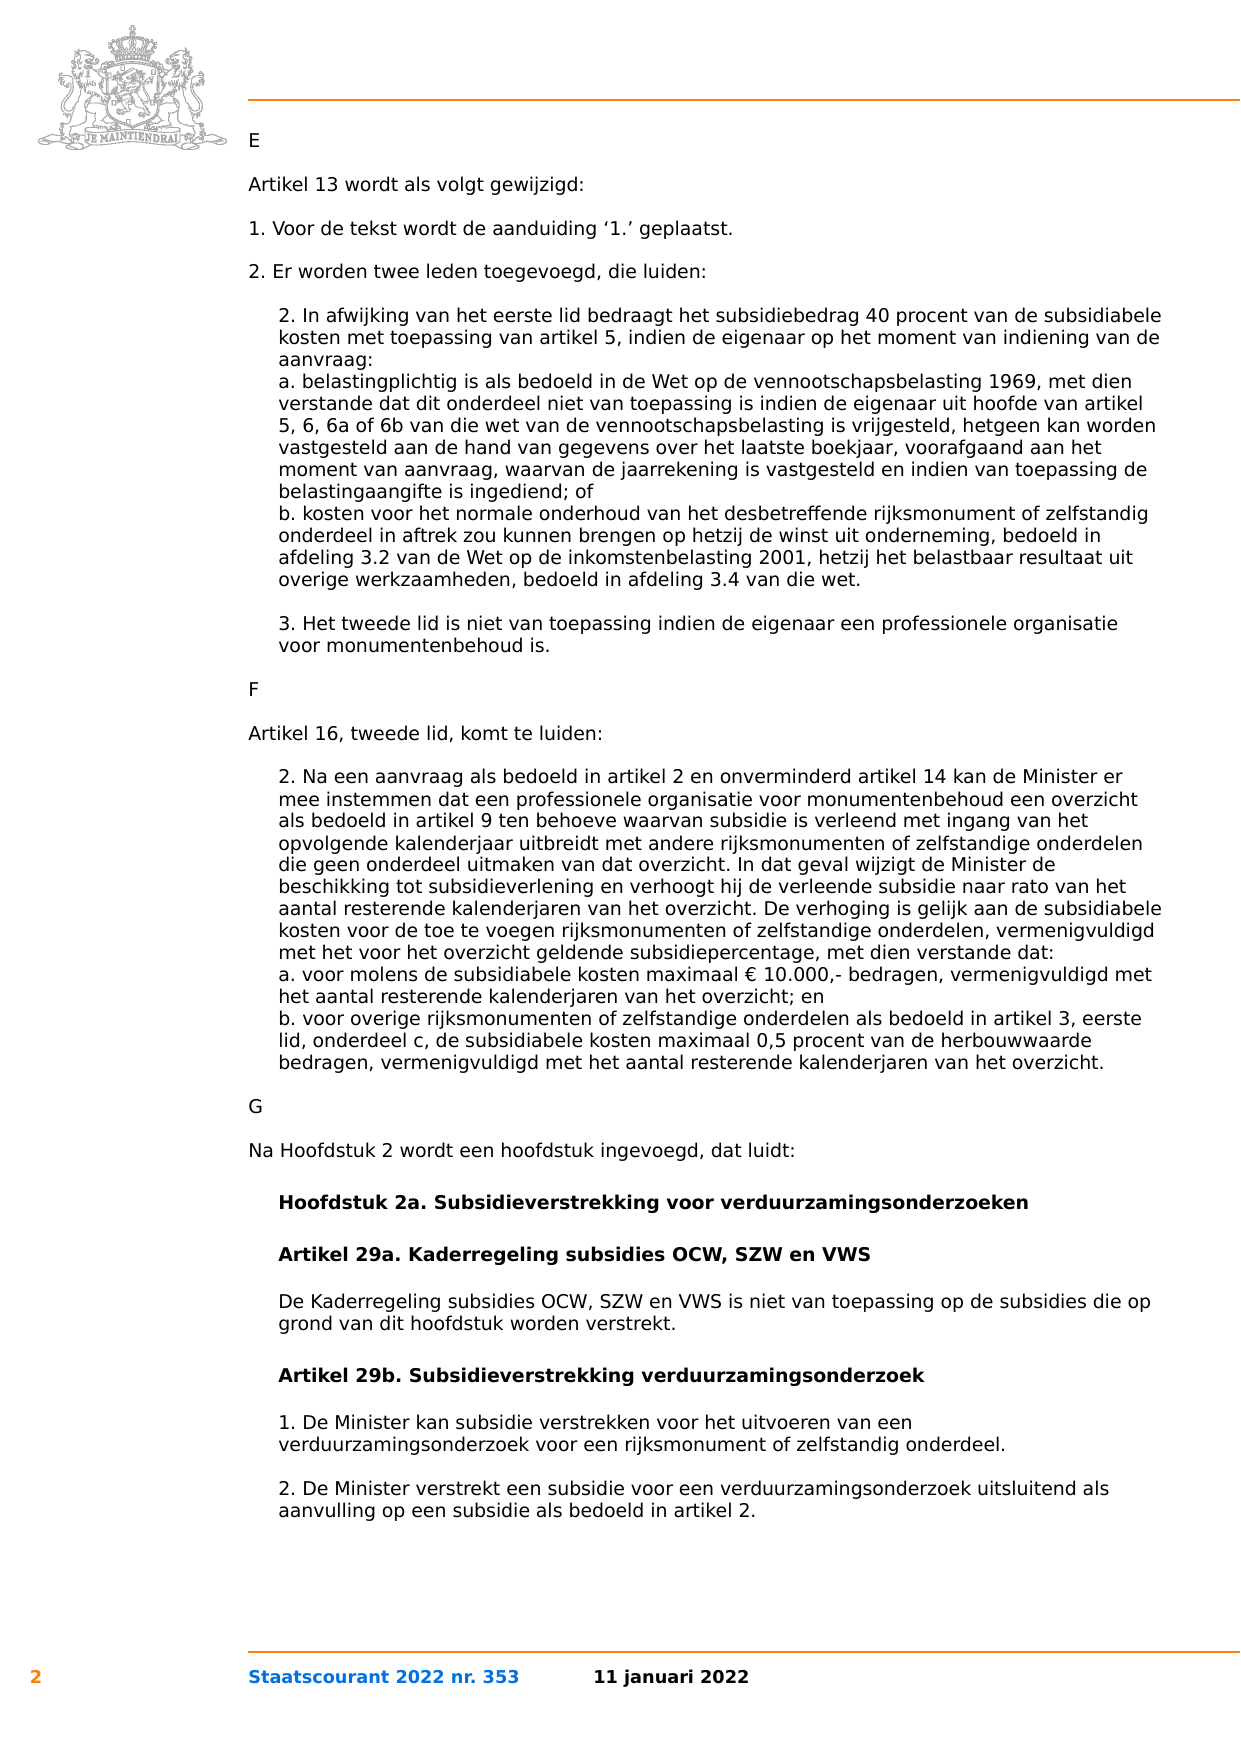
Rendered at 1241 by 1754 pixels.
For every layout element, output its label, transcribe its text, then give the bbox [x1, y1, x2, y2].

text 1. Voor de tekst wordt de aanduiding ‘1.’ geplaatst. [248, 218, 1163, 239]
text Na Hoofdstuk 2 wordt een hoofdstuk ingevoegd, dat luidt: [248, 1140, 1163, 1162]
text Artikel 13 wordt als volgt gewijzigd: [248, 174, 1163, 196]
picture [38, 25, 227, 150]
text 2. In afwijking van het eerste lid bedraagt het subsidiebedrag 40 procent van de subsidiabele kosten met toepassing van artikel 5, indien de eigenaar op het moment van indiening van de aanvraag: [278, 305, 1163, 371]
text Artikel 16, tweede lid, komt te luiden: [248, 723, 1163, 744]
text b. kosten voor het normale onderhoud van het desbetreffende rijksmonument of zelfstandig onderdeel in aftrek zou kunnen brengen op hetzij de winst uit onderneming, bedoeld in afdeling 3.2 van de Wet op de inkomstenbelasting 2001, hetzij het belastbaar resultaat uit overige werkzaamheden, bedoeld in afdeling 3.4 van die wet. [278, 503, 1163, 591]
subtitle Artikel 29a. Kaderregeling subsidies OCW, SZW en VWS [278, 1244, 1163, 1266]
text 2. De Minister verstrekt een subsidie voor een verduurzamingsonderzoek uitsluitend als aanvulling op een subsidie als bedoeld in artikel 2. [278, 1478, 1163, 1522]
text G [248, 1096, 1163, 1118]
text a. belastingplichtig is als bedoeld in de Wet op de vennootschapsbelasting 1969, met dien verstande dat dit onderdeel niet van toepassing is indien de eigenaar uit hoofde van artikel 5, 6, 6a of 6b van die wet van de vennootschapsbelasting is vrijgesteld, hetgeen kan worden vastgesteld aan de hand van gegevens over het laatste boekjaar, voorafgaand aan het moment van aanvraag, waarvan de jaarrekening is vastgesteld en indien van toepassing de belastingaangifte is ingediend; of [278, 371, 1163, 503]
subtitle Artikel 29b. Subsidieverstrekking verduurzamingsonderzoek [278, 1365, 1163, 1387]
text b. voor overige rijksmonumenten of zelfstandige onderdelen als bedoeld in artikel 3, eerste lid, onderdeel c, de subsidiabele kosten maximaal 0,5 procent van de herbouwwaarde bedragen, vermenigvuldigd met het aantal resterende kalenderjaren van het overzicht. [278, 1008, 1163, 1074]
text a. voor molens de subsidiabele kosten maximaal € 10.000,- bedragen, vermenigvuldigd met het aantal resterende kalenderjaren van het overzicht; en [278, 964, 1163, 1008]
text F [248, 679, 1163, 701]
text 2. Na een aanvraag als bedoeld in artikel 2 en onverminderd artikel 14 kan de Minister er mee instemmen dat een professionele organisatie voor monumentenbehoud een overzicht als bedoeld in artikel 9 ten behoeve waarvan subsidie is verleend met ingang van het opvolgende kalenderjaar uitbreidt met andere rijksmonumenten of zelfstandige onderdelen die geen onderdeel uitmaken van dat overzicht. In dat geval wijzigt de Minister de beschikking tot subsidieverlening en verhoogt hij de verleende subsidie naar rato van het aantal resterende kalenderjaren van het overzicht. De verhoging is gelijk aan de subsidiabele kosten voor de toe te voegen rijksmonumenten of zelfstandige onderdelen, vermenigvuldigd met het voor het overzicht geldende subsidiepercentage, met dien verstande dat: [278, 766, 1163, 964]
text E [248, 130, 1163, 152]
text 3. Het tweede lid is niet van toepassing indien de eigenaar een professionele organisatie voor monumentenbehoud is. [278, 613, 1163, 657]
subtitle Hoofdstuk 2a. Subsidieverstrekking voor verduurzamingsonderzoeken [278, 1192, 1163, 1214]
text De Kaderregeling subsidies OCW, SZW en VWS is niet van toepassing op de subsidies die op grond van dit hoofdstuk worden verstrekt. [278, 1291, 1163, 1335]
text 1. De Minister kan subsidie verstrekken voor het uitvoeren van een verduurzamingsonderzoek voor een rijksmonument of zelfstandig onderdeel. [278, 1412, 1163, 1456]
text 2. Er worden twee leden toegevoegd, die luiden: [248, 261, 1163, 283]
